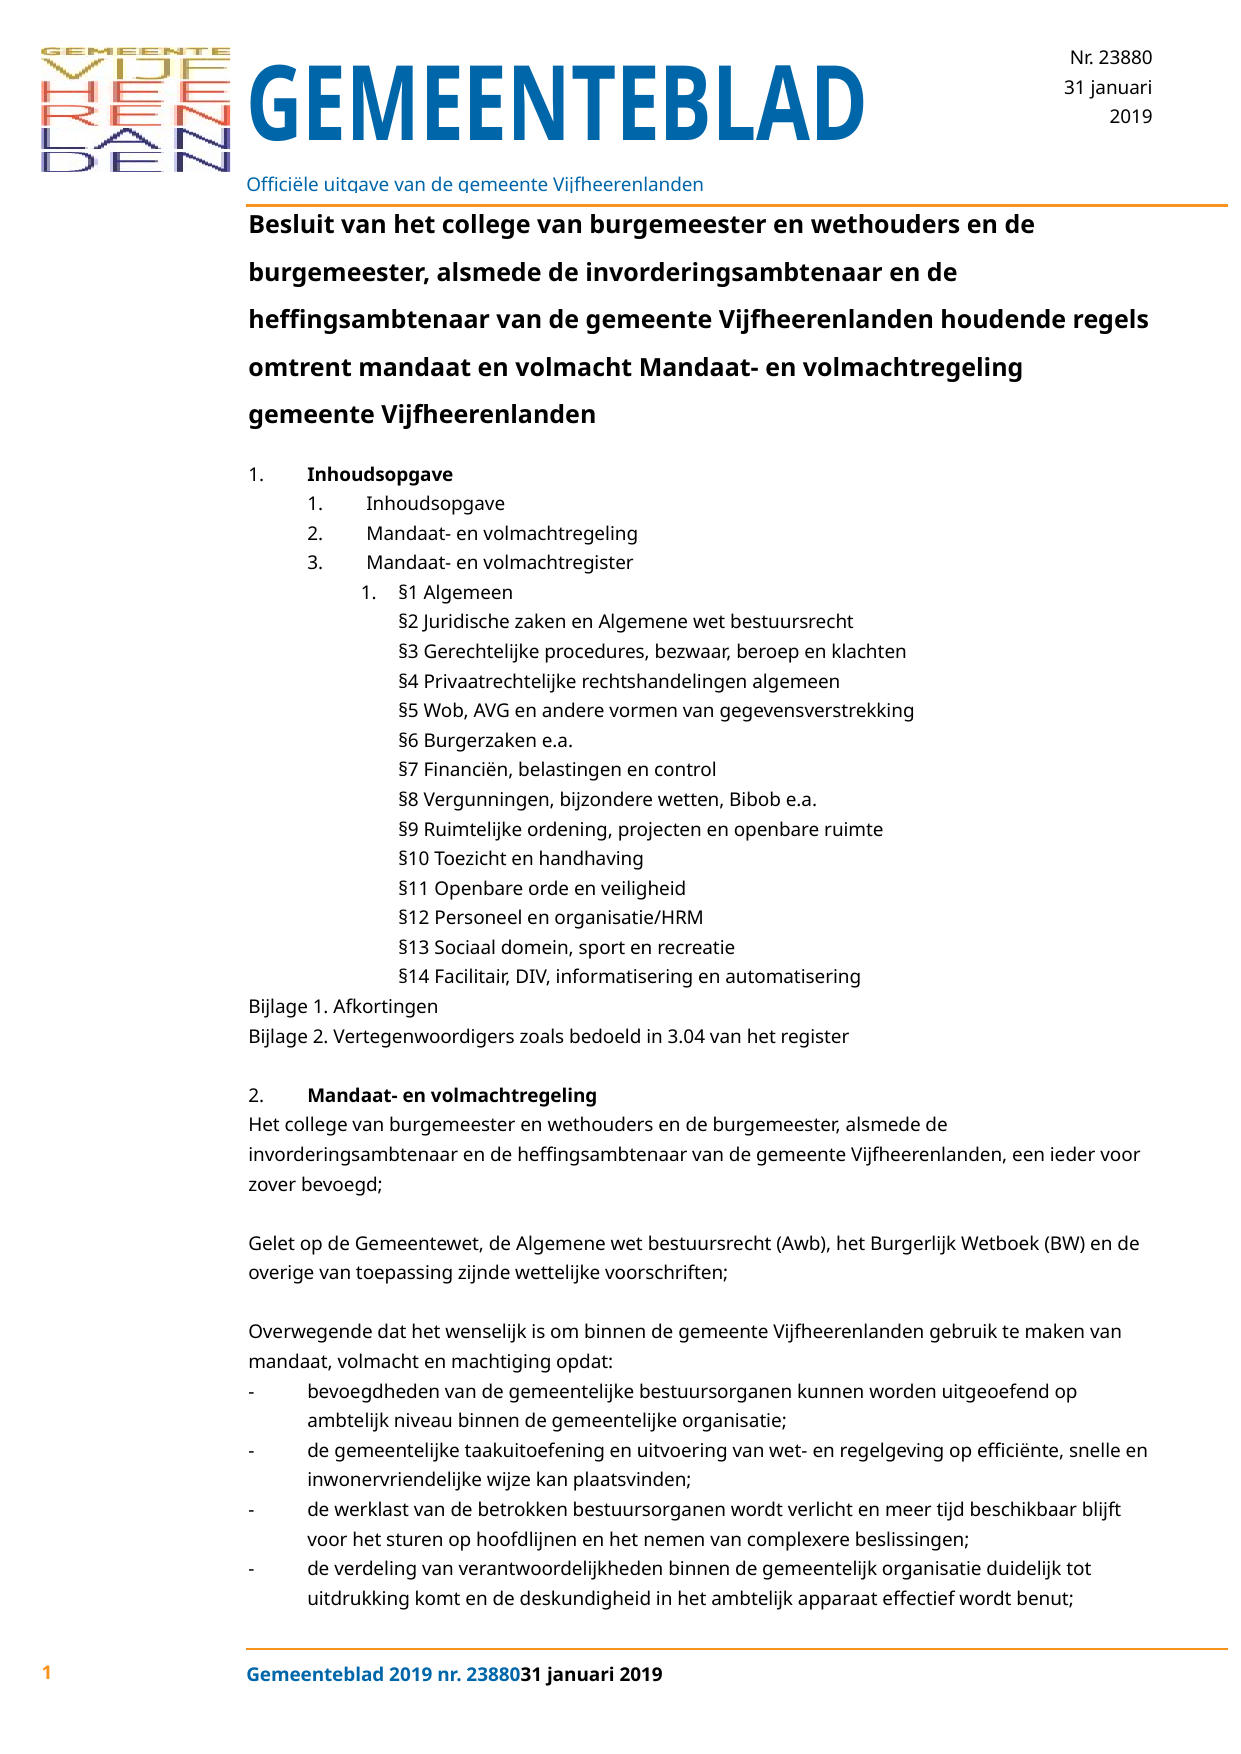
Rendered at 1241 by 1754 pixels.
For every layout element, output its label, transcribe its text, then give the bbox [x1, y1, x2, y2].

list §4 Privaatrechtelijke rechtshandelingen algemeen [361, 668, 1152, 693]
list §14 Facilitair, DIV, informatisering en automatisering [361, 964, 1152, 989]
list §7 Financiën, belastingen en control [361, 757, 1152, 782]
list bevoegdheden van de gemeentelijke bestuursorganen kunnen worden uitgeoefend op ambtelijk niveau binnen de gemeentelijke organisatie; [248, 1378, 1152, 1433]
list de gemeentelijke taakuitoefening en uitvoering van wet- en regelgeving op efficiënte, snelle en inwonervriendelijke wijze kan plaatsvinden; [248, 1437, 1152, 1492]
list §9 Ruimtelijke ordening, projecten en openbare ruimte [361, 816, 1152, 841]
list Inhoudsopgave [248, 461, 1152, 486]
list §12 Personeel en organisatie/HRM [361, 904, 1152, 930]
list §5 Wob, AVG en andere vormen van gegevensverstrekking [361, 697, 1152, 723]
text Bijlage 2. Vertegenwoordigers zoals bedoeld in 3.04 van het register [248, 1023, 1152, 1048]
list §6 Burgerzaken e.a. [361, 727, 1152, 753]
text Overwegende dat het wenselijk is om binnen de gemeente Vijfheerenlanden gebruik te maken van mandaat, volmacht en machtiging opdat: [248, 1319, 1152, 1374]
list §13 Sociaal domein, sport en recreatie [361, 934, 1152, 960]
list Mandaat- en volmachtregeling [307, 520, 1152, 546]
list §3 Gerechtelijke procedures, bezwaar, beroep en klachten [361, 638, 1152, 664]
list Mandaat- en volmachtregeling [248, 1082, 1152, 1108]
list §8 Vergunningen, bijzondere wetten, Bibob e.a. [361, 786, 1152, 812]
list Inhoudsopgave [307, 490, 1152, 516]
text Het college van burgemeester en wethouders en de burgemeester, alsmede de invorderingsambtenaar en de heffingsambtenaar van de gemeente Vijfheerenlanden, een ieder voor zover bevoegd; [248, 1112, 1152, 1196]
list Mandaat- en volmachtregister [307, 549, 1152, 575]
list §2 Juridische zaken en Algemene wet bestuursrecht [361, 609, 1152, 634]
list §1 Algemeen [361, 579, 1152, 605]
list §11 Openbare orde en veiligheid [361, 875, 1152, 901]
list de werklast van de betrokken bestuursorganen wordt verlicht en meer tijd beschikbaar blijft voor het sturen op hoofdlijnen en het nemen van complexere beslissingen; [248, 1496, 1152, 1551]
list §10 Toezicht en handhaving [361, 845, 1152, 871]
text Besluit van het college van burgemeester en wethouders en de burgemeester, alsmede de invorderingsambtenaar en de heffingsambtenaar van de gemeente Vijfheerenlanden houdende regels omtrent mandaat en volmacht Mandaat- en volmachtregeling gemeente Vijfheerenlanden [248, 207, 1152, 431]
text Gelet op de Gemeentewet, de Algemene wet bestuursrecht (Awb), het Burgerlijk Wetboek (BW) en de overige van toepassing zijnde wettelijke voorschriften; [248, 1230, 1152, 1285]
text Bijlage 1. Afkortingen [248, 993, 1152, 1019]
list de verdeling van verantwoordelijkheden binnen de gemeentelijk organisatie duidelijk tot uitdrukking komt en de deskundigheid in het ambtelijk apparaat effectief wordt benut; [248, 1555, 1152, 1611]
picture [41, 47, 231, 172]
